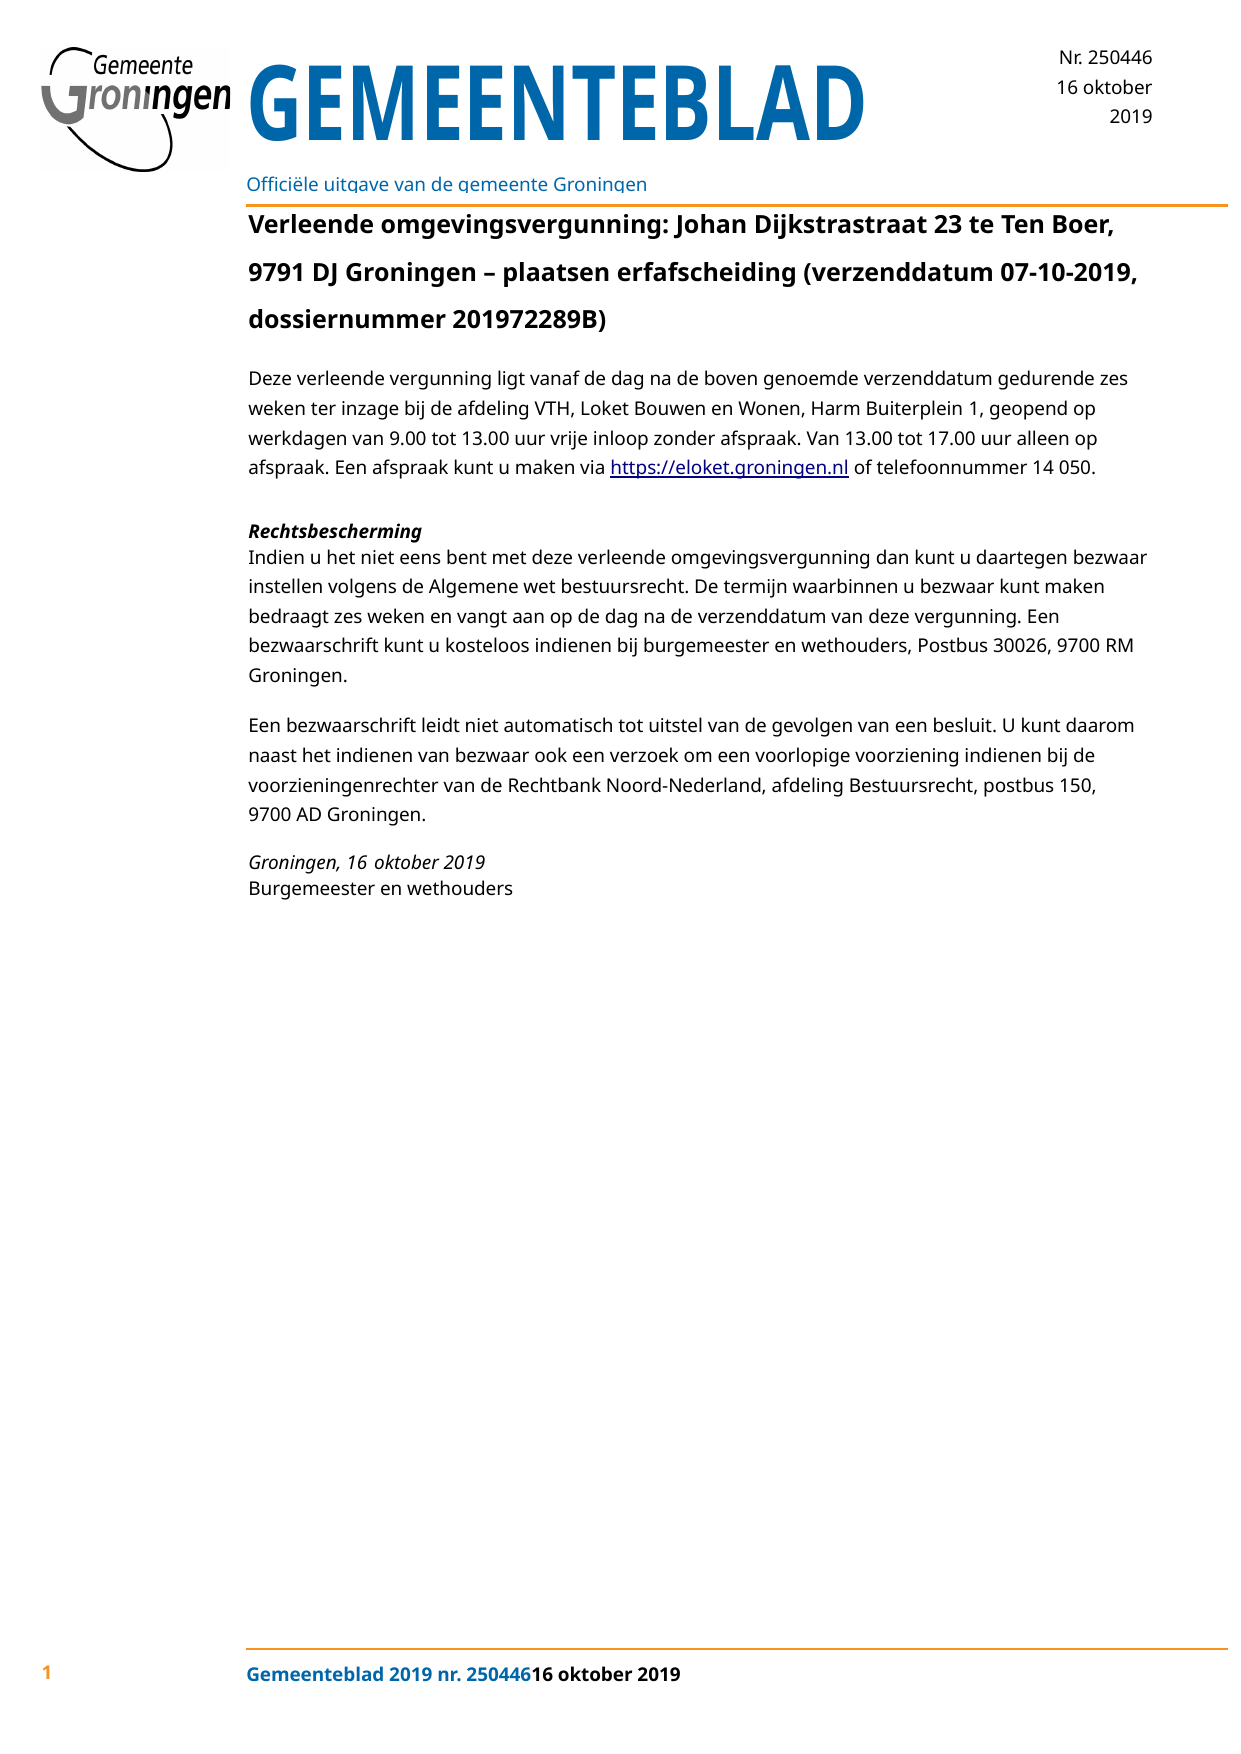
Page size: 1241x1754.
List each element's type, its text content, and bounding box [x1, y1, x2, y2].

text Groningen, 16 oktober 2019 [248, 849, 1152, 875]
text Burgemeester en wethouders [248, 875, 1152, 901]
text Verleende omgevingsvergunning: Johan Dijkstrastraat 23 te Ten Boer, 9791 DJ Groningen – plaatsen erfafscheiding (verzenddatum 07-10-2019, dossiernummer 201972289B) [248, 207, 1152, 336]
text Rechtsbescherming [248, 518, 1152, 544]
text Deze verleende vergunning ligt vanaf de dag na de boven genoemde verzenddatum gedurende zes weken ter inzage bij de afdeling VTH, Loket Bouwen en Wonen, Harm Buiterplein 1, geopend op werkdagen van 9.00 tot 13.00 uur vrije inloop zonder afspraak. Van 13.00 tot 17.00 uur alleen op afspraak. Een afspraak kunt u maken via https://eloket.groningen.nl of telefoonnummer 14 050. [248, 366, 1152, 480]
picture [41, 47, 231, 172]
text Indien u het niet eens bent met deze verleende omgevingsvergunning dan kunt u daartegen bezwaar instellen volgens de Algemene wet bestuursrecht. De termijn waarbinnen u bezwaar kunt maken bedraagt zes weken en vangt aan op de dag na de verzenddatum van deze vergunning. Een bezwaarschrift kunt u kosteloos indienen bij burgemeester en wethouders, Postbus 30026, 9700 RM Groningen. [248, 544, 1152, 688]
text Een bezwaarschrift leidt niet automatisch tot uitstel van de gevolgen van een besluit. U kunt daarom naast het indienen van bezwaar ook een verzoek om een voorlopige voorziening indienen bij de voorzieningenrechter van de Rechtbank Noord-Nederland, afdeling Bestuursrecht, postbus 150, 9700 AD Groningen. [248, 713, 1152, 827]
